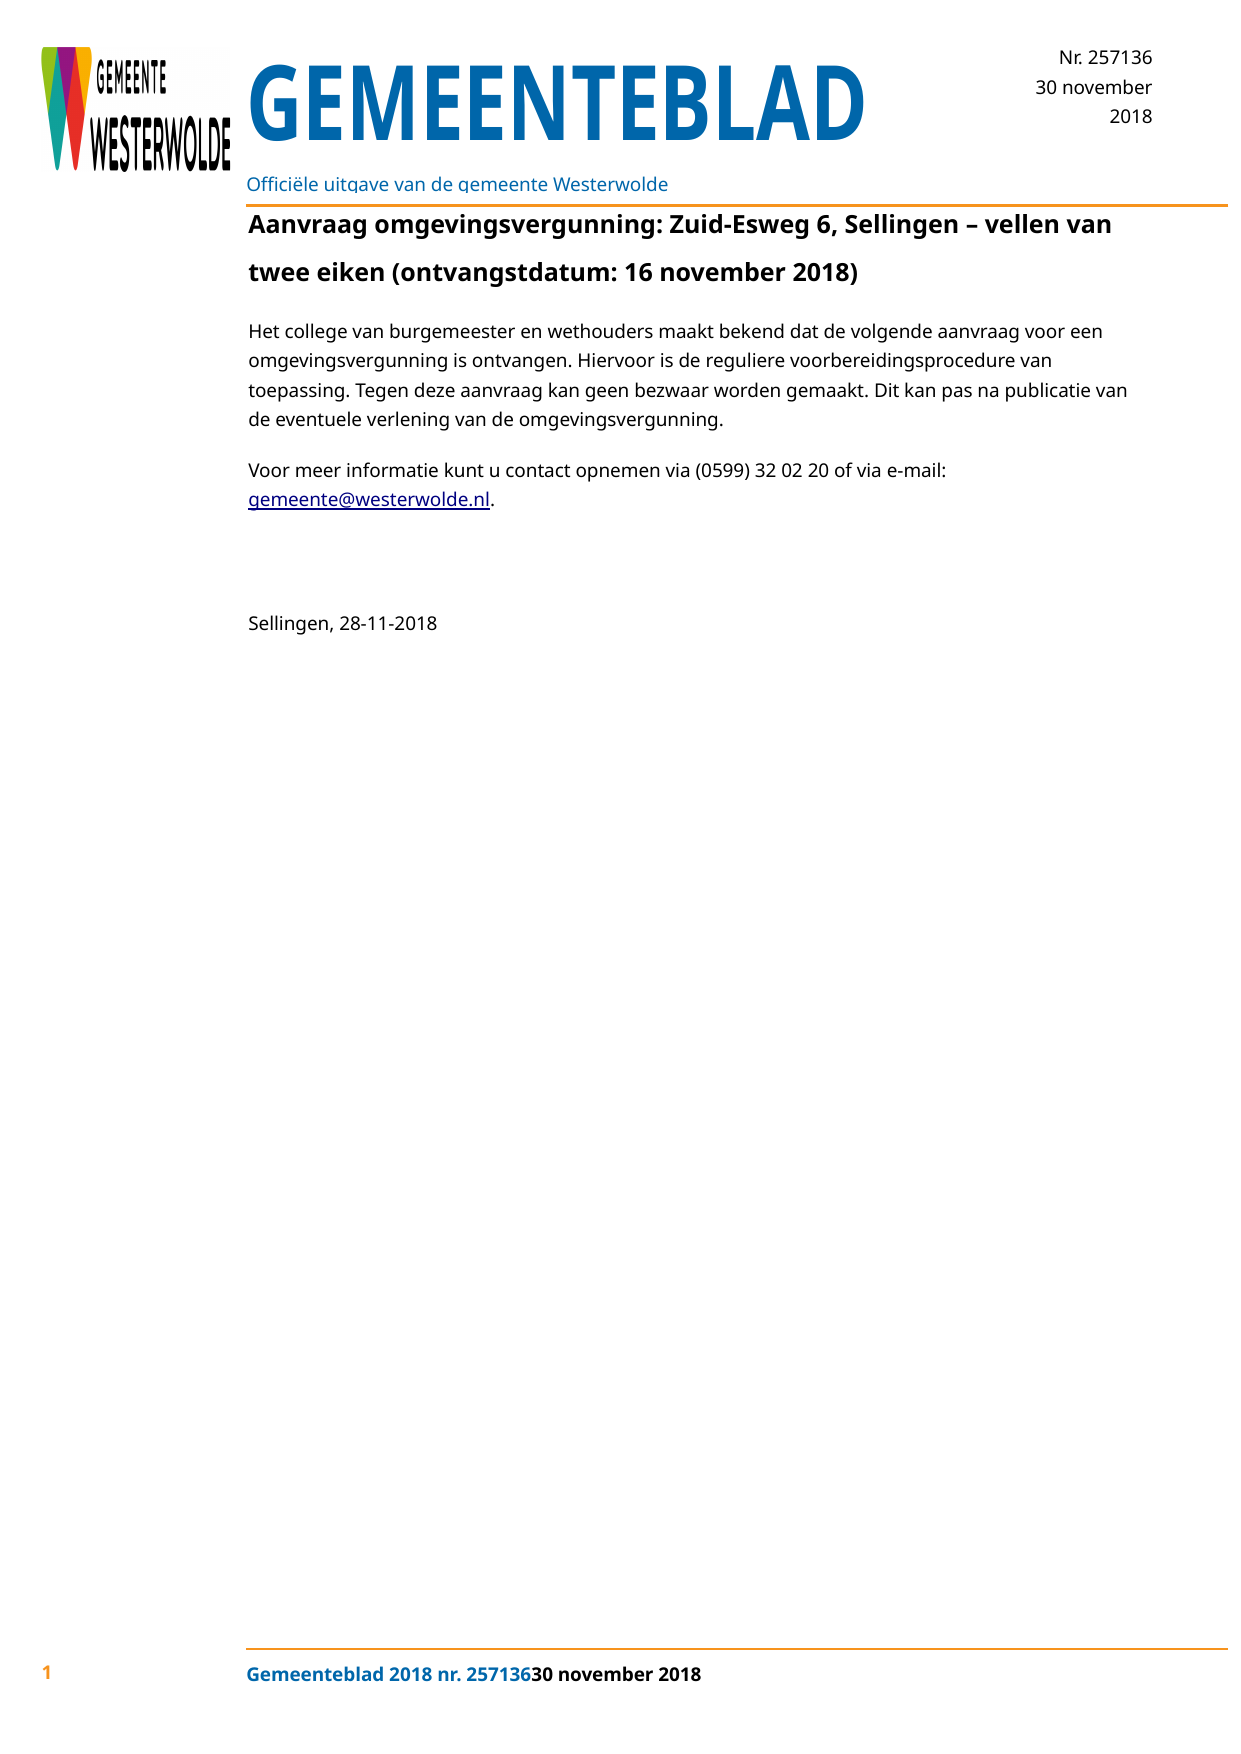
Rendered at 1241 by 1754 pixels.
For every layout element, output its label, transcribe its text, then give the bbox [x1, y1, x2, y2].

text Het college van burgemeester en wethouders maakt bekend dat de volgende aanvraag voor een omgevingsvergunning is ontvangen. Hiervoor is de reguliere voorbereidingsprocedure van toepassing. Tegen deze aanvraag kan geen bezwaar worden gemaakt. Dit kan pas na publicatie van de eventuele verlening van de omgevingsvergunning. [248, 318, 1152, 432]
text Voor meer informatie kunt u contact opnemen via (0599) 32 02 20 of via e-mail: gemeente@westerwolde.nl. [248, 457, 1152, 512]
picture [41, 47, 231, 172]
text Aanvraag omgevingsvergunning: Zuid-Esweg 6, Sellingen – vellen van twee eiken (ontvangstdatum: 16 november 2018) [248, 207, 1152, 288]
text Sellingen, 28-11-2018 [248, 611, 1152, 636]
